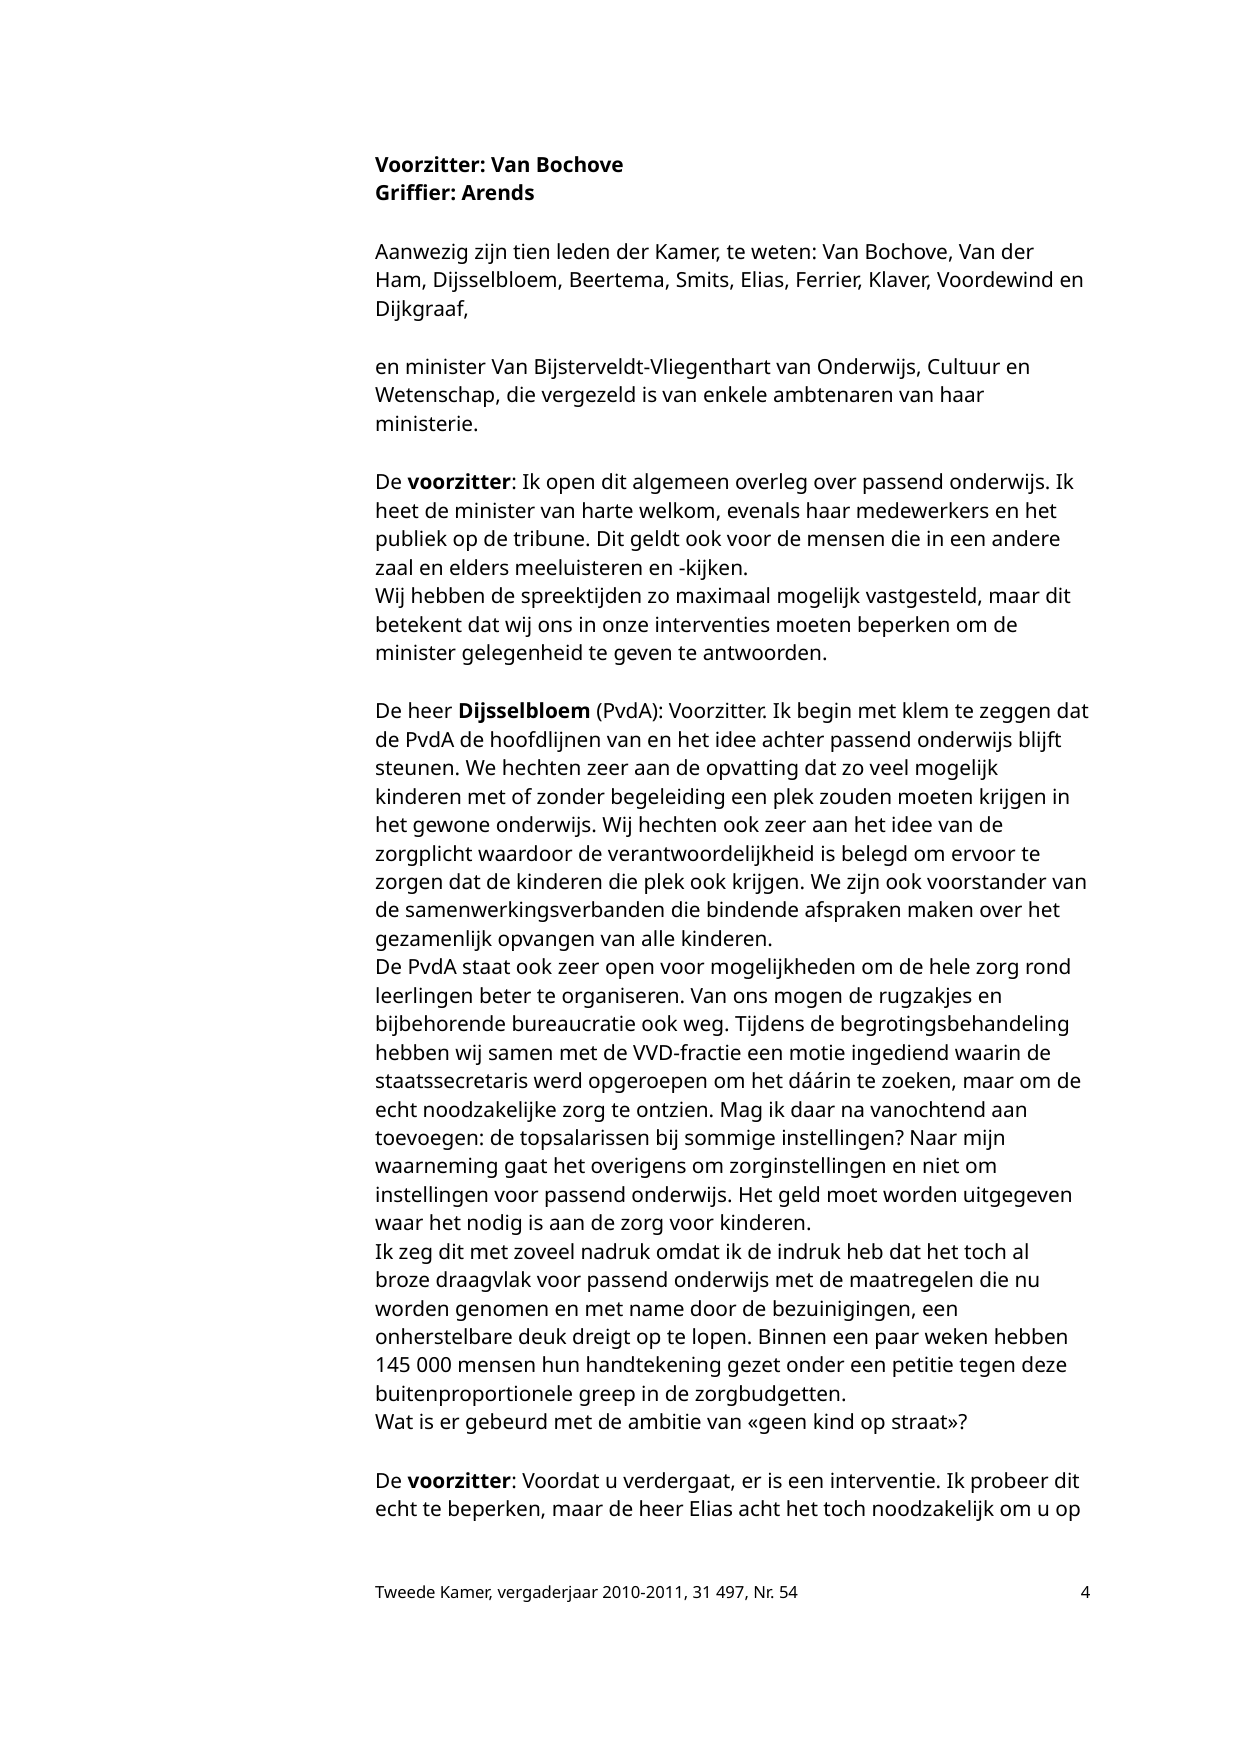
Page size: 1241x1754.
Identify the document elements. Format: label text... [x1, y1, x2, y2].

text De voorzitter: Ik open dit algemeen overleg over passend onderwijs. Ik heet de minister van harte welkom, evenals haar medewerkers en het publiek op de tribune. Dit geldt ook voor de mensen die in een andere zaal en elders meeluisteren en -kijken. [375, 467, 1090, 581]
text Ik zeg dit met zoveel nadruk omdat ik de indruk heb dat het toch al broze draagvlak voor passend onderwijs met de maatregelen die nu worden genomen en met name door de bezuinigingen, een onherstelbare deuk dreigt op te lopen. Binnen een paar weken hebben 145 000 mensen hun handtekening gezet onder een petitie tegen deze buitenproportionele greep in de zorgbudgetten. [375, 1237, 1090, 1407]
text Griffier: Arends [375, 178, 1090, 207]
text Wij hebben de spreektijden zo maximaal mogelijk vastgesteld, maar dit betekent dat wij ons in onze interventies moeten beperken om de minister gelegenheid te geven te antwoorden. [375, 581, 1090, 667]
text De voorzitter: Voordat u verdergaat, er is een interventie. Ik probeer dit echt te beperken, maar de heer Elias acht het toch noodzakelijk om u op [375, 1466, 1090, 1523]
text en minister Van Bijsterveldt-Vliegenthart van Onderwijs, Cultuur en Wetenschap, die vergezeld is van enkele ambtenaren van haar ministerie. [375, 352, 1090, 437]
text Aanwezig zijn tien leden der Kamer, te weten: Van Bochove, Van der Ham, Dijsselbloem, Beertema, Smits, Elias, Ferrier, Klaver, Voordewind en Dijkgraaf, [375, 237, 1090, 322]
text Wat is er gebeurd met de ambitie van «geen kind op straat»? [375, 1407, 1090, 1436]
text De PvdA staat ook zeer open voor mogelijkheden om de hele zorg rond leerlingen beter te organiseren. Van ons mogen de rugzakjes en bijbehorende bureaucratie ook weg. Tijdens de begrotingsbehandeling hebben wij samen met de VVD-fractie een motie ingediend waarin de staatssecretaris werd opgeroepen om het dáárin te zoeken, maar om de echt noodzakelijke zorg te ontzien. Mag ik daar na vanochtend aan toevoegen: de topsalarissen bij sommige instellingen? Naar mijn waarneming gaat het overigens om zorginstellingen en niet om instellingen voor passend onderwijs. Het geld moet worden uitgegeven waar het nodig is aan de zorg voor kinderen. [375, 952, 1090, 1237]
text Voorzitter: Van Bochove [375, 150, 1090, 178]
text De heer Dijsselbloem (PvdA): Voorzitter. Ik begin met klem te zeggen dat de PvdA de hoofdlijnen van en het idee achter passend onderwijs blijft steunen. We hechten zeer aan de opvatting dat zo veel mogelijk kinderen met of zonder begeleiding een plek zouden moeten krijgen in het gewone onderwijs. Wij hechten ook zeer aan het idee van de zorgplicht waardoor de verantwoordelijkheid is belegd om ervoor te zorgen dat de kinderen die plek ook krijgen. We zijn ook voorstander van de samenwerkingsverbanden die bindende afspraken maken over het gezamenlijk opvangen van alle kinderen. [375, 697, 1090, 952]
